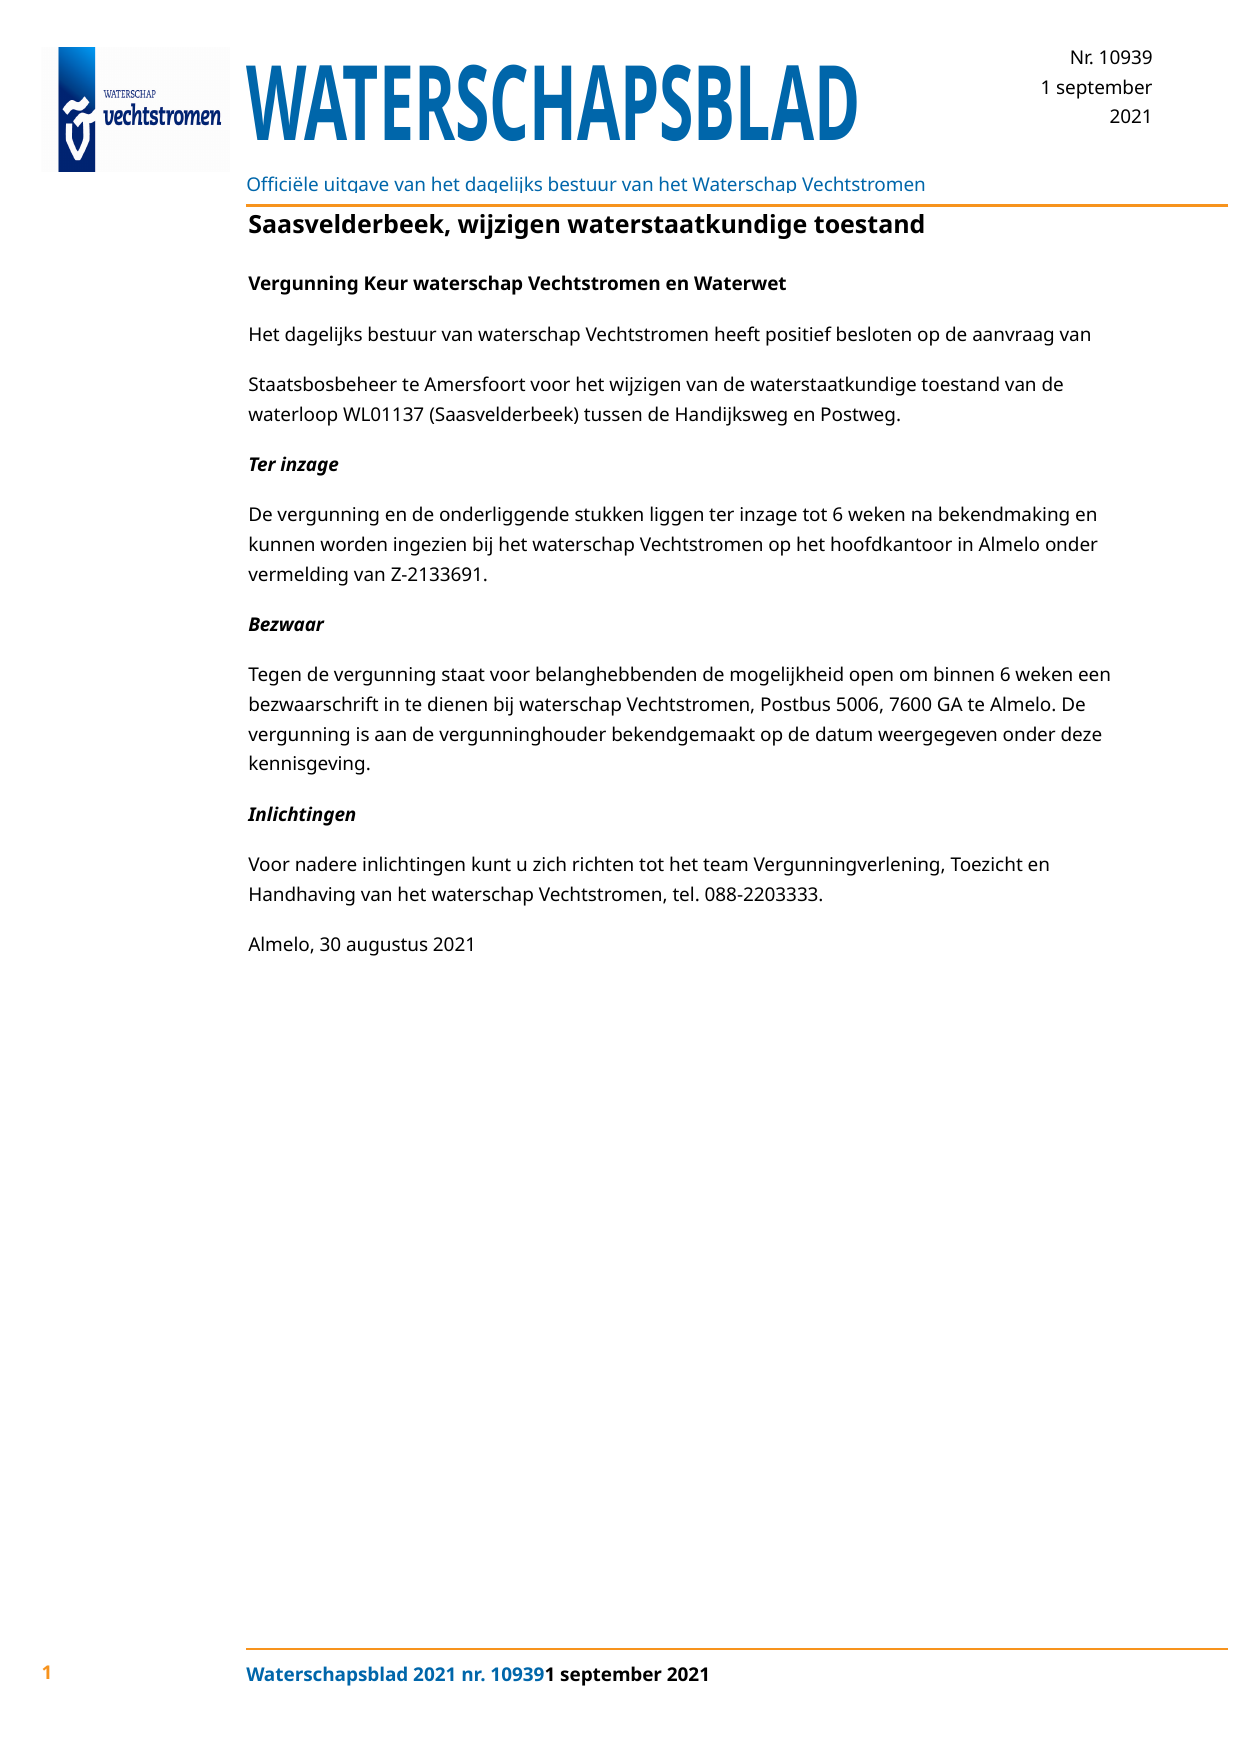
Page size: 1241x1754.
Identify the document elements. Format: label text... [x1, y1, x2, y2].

text Ter inzage [248, 451, 1152, 477]
text Voor nadere inlichtingen kunt u zich richten tot het team Vergunningverlening, Toezicht en Handhaving van het waterschap Vechtstromen, tel. 088-2203333. [248, 851, 1152, 906]
text Inlichtingen [248, 801, 1152, 826]
picture [41, 47, 231, 172]
text Tegen de vergunning staat voor belanghebbenden de mogelijkheid open om binnen 6 weken een bezwaarschrift in te dienen bij waterschap Vechtstromen, Postbus 5006, 7600 GA te Almelo. De vergunning is aan de vergunninghouder bekendgemaakt op de datum weergegeven onder deze kennisgeving. [248, 662, 1152, 776]
text Saasvelderbeek, wijzigen waterstaatkundige toestand [248, 207, 1152, 241]
text Vergunning Keur waterschap Vechtstromen en Waterwet [248, 270, 1152, 296]
text De vergunning en de onderliggende stukken liggen ter inzage tot 6 weken na bekendmaking en kunnen worden ingezien bij het waterschap Vechtstromen op het hoofdkantoor in Almelo onder vermelding van Z-2133691. [248, 502, 1152, 586]
text Het dagelijks bestuur van waterschap Vechtstromen heeft positief besloten op de aanvraag van [248, 321, 1152, 346]
text Almelo, 30 augustus 2021 [248, 931, 1152, 957]
text Staatsbosbeheer te Amersfoort voor het wijzigen van de waterstaatkundige toestand van de waterloop WL01137 (Saasvelderbeek) tussen de Handijksweg en Postweg. [248, 371, 1152, 426]
text Bezwaar [248, 611, 1152, 637]
